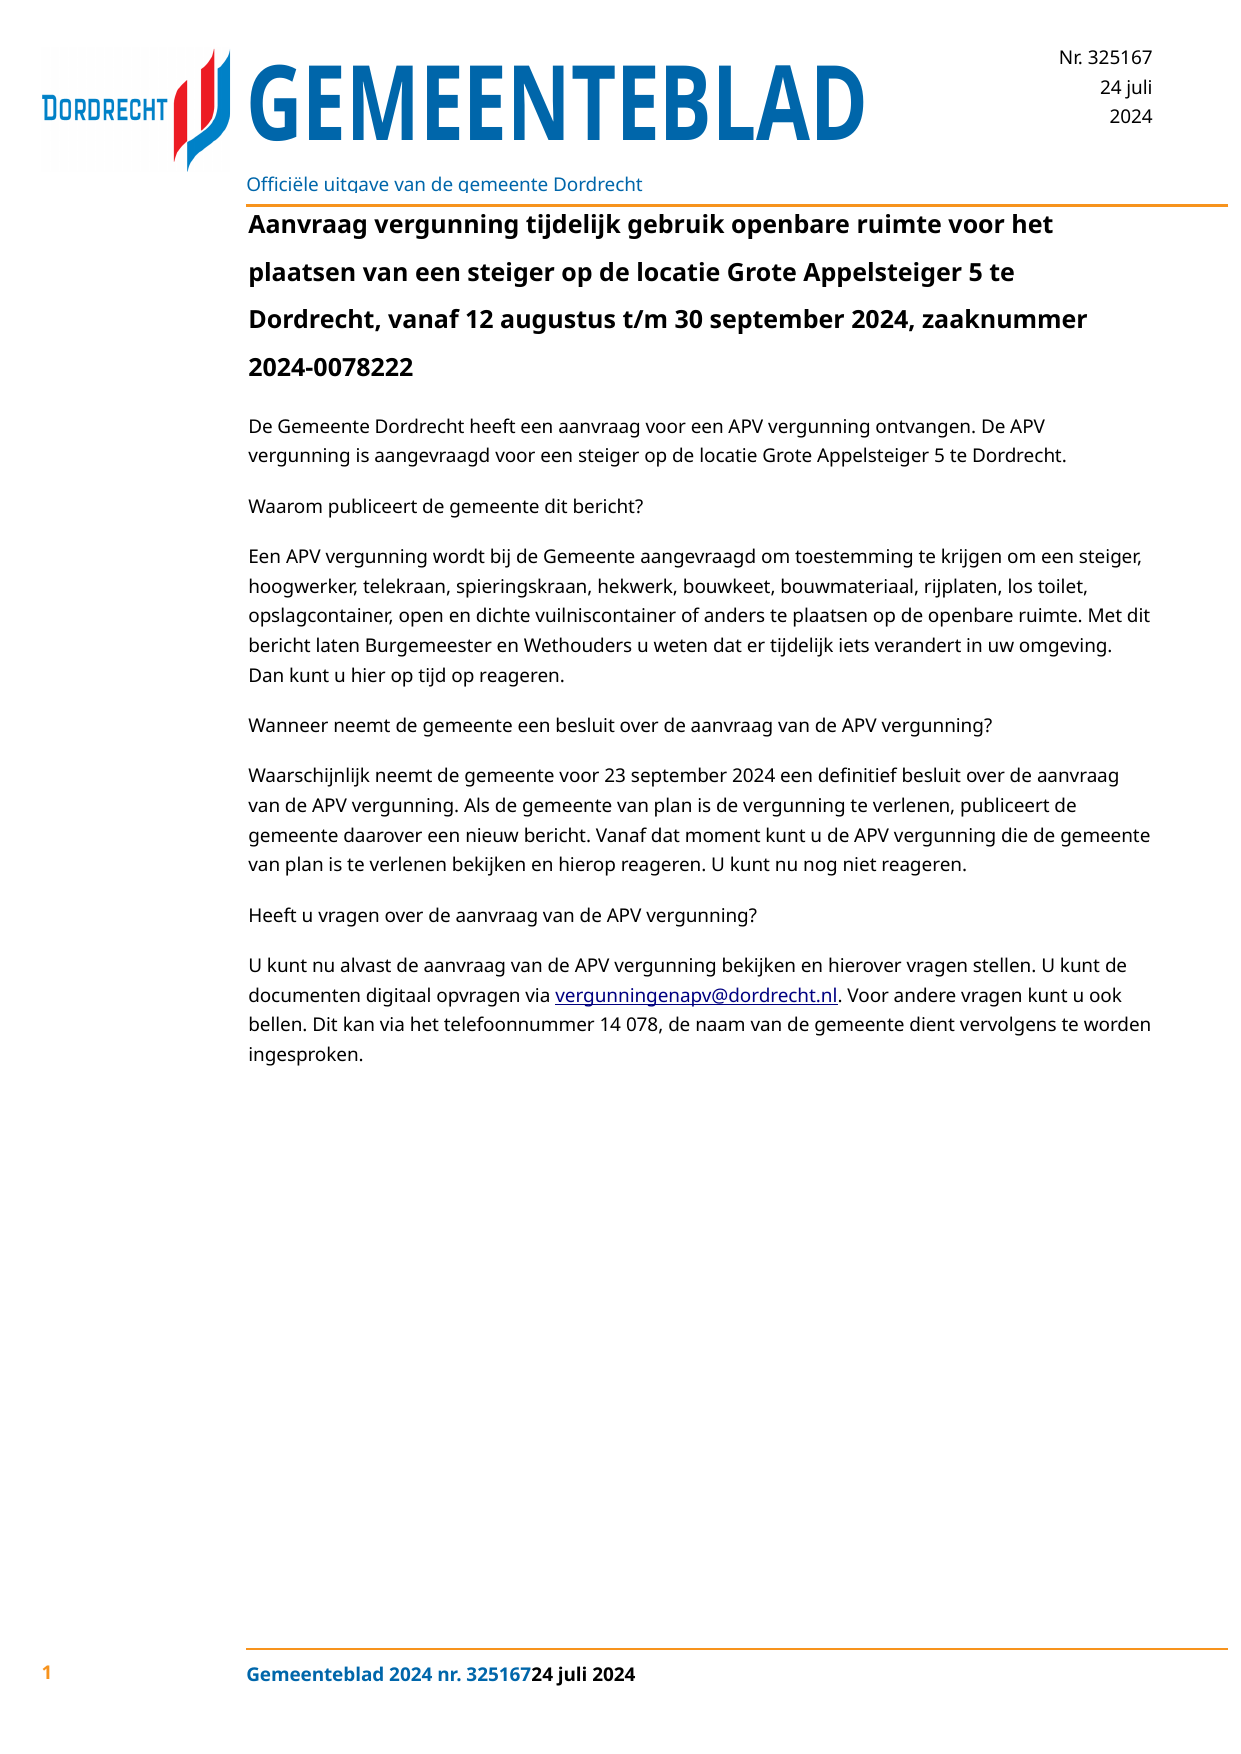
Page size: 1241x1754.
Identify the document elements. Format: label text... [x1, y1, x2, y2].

text Aanvraag vergunning tijdelijk gebruik openbare ruimte voor het plaatsen van een steiger op de locatie Grote Appelsteiger 5 te Dordrecht, vanaf 12 augustus t/m 30 september 2024, zaaknummer 2024-0078222 [248, 207, 1152, 384]
text Een APV vergunning wordt bij de Gemeente aangevraagd om toestemming te krijgen om een steiger, hoogwerker, telekraan, spieringskraan, hekwerk, bouwkeet, bouwmateriaal, rijplaten, los toilet, opslagcontainer, open en dichte vuilniscontainer of anders te plaatsen op de openbare ruimte. Met dit bericht laten Burgemeester en Wethouders u weten dat er tijdelijk iets verandert in uw omgeving. Dan kunt u hier op tijd op reageren. [248, 543, 1152, 688]
text Heeft u vragen over de aanvraag van de APV vergunning? [248, 902, 1152, 928]
text De Gemeente Dordrecht heeft een aanvraag voor een APV vergunning ontvangen. De APV vergunning is aangevraagd voor een steiger op de locatie Grote Appelsteiger 5 te Dordrecht. [248, 413, 1152, 468]
text U kunt nu alvast de aanvraag van de APV vergunning bekijken en hierover vragen stellen. U kunt de documenten digitaal opvragen via vergunningenapv@dordrecht.nl. Voor andere vragen kunt u ook bellen. Dit kan via het telefoonnummer 14 078, de naam van de gemeente dient vervolgens te worden ingesproken. [248, 952, 1152, 1067]
picture [41, 47, 231, 172]
text Wanneer neemt de gemeente een besluit over de aanvraag van de APV vergunning? [248, 712, 1152, 738]
text Waarom publiceert de gemeente dit bericht? [248, 493, 1152, 519]
text Waarschijnlijk neemt de gemeente voor 23 september 2024 een definitief besluit over de aanvraag van de APV vergunning. Als de gemeente van plan is de vergunning te verlenen, publiceert de gemeente daarover een nieuw bericht. Vanaf dat moment kunt u de APV vergunning die de gemeente van plan is te verlenen bekijken en hierop reageren. U kunt nu nog niet reageren. [248, 763, 1152, 877]
